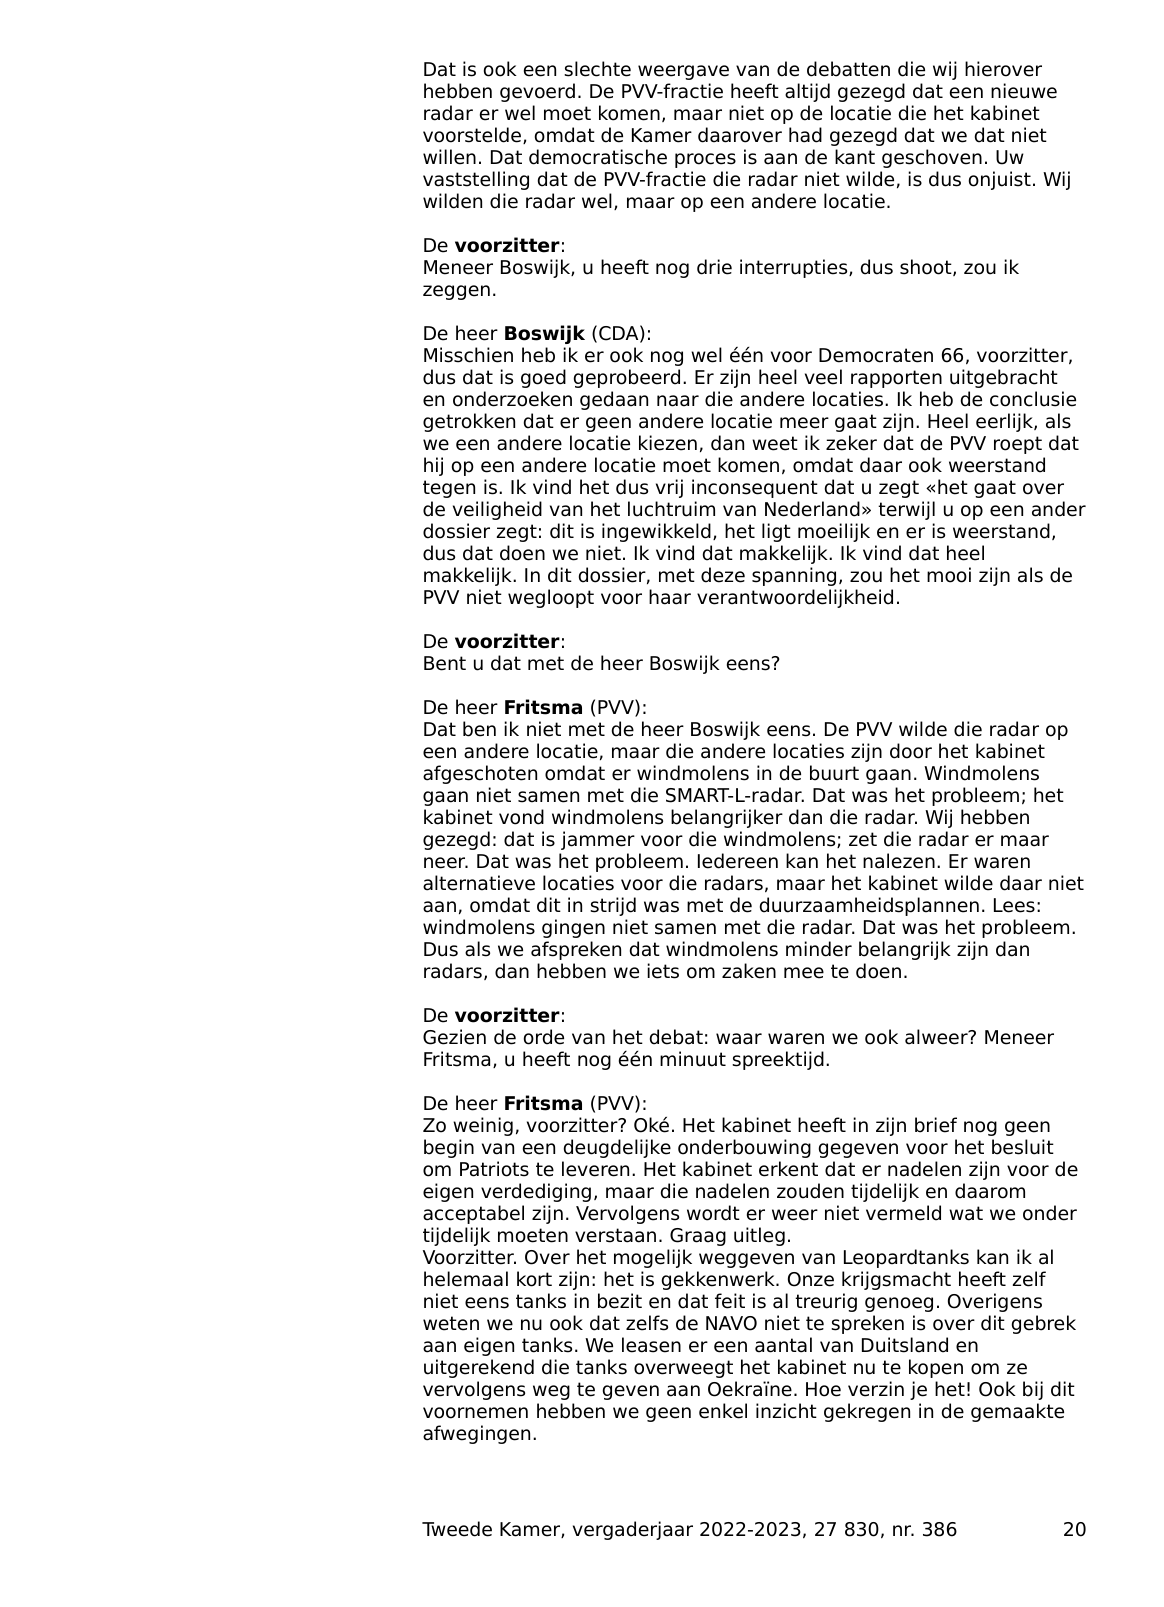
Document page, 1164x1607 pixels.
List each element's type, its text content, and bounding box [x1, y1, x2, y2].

text Misschien heb ik er ook nog wel één voor Democraten 66, voorzitter, dus dat is goed geprobeerd. Er zijn heel veel rapporten uitgebracht en onderzoeken gedaan naar die andere locaties. Ik heb de conclusie getrokken dat er geen andere locatie meer gaat zijn. Heel eerlijk, als we een andere locatie kiezen, dan weet ik zeker dat de PVV roept dat hij op een andere locatie moet komen, omdat daar ook weerstand tegen is. Ik vind het dus vrij inconsequent dat u zegt «het gaat over de veiligheid van het luchtruim van Nederland» terwijl u op een ander dossier zegt: dit is ingewikkeld, het ligt moeilijk en er is weerstand, dus dat doen we niet. Ik vind dat makkelijk. Ik vind dat heel makkelijk. In dit dossier, met deze spanning, zou het mooi zijn als de PVV niet wegloopt voor haar verantwoordelijkheid. [422, 345, 1087, 609]
text De voorzitter: [422, 1005, 1087, 1027]
text Bent u dat met de heer Boswijk eens? [422, 653, 1087, 675]
text Dat ben ik niet met de heer Boswijk eens. De PVV wilde die radar op een andere locatie, maar die andere locaties zijn door het kabinet afgeschoten omdat er windmolens in de buurt gaan. Windmolens gaan niet samen met die SMART-L-radar. Dat was het probleem; het kabinet vond windmolens belangrijker dan die radar. Wij hebben gezegd: dat is jammer voor die windmolens; zet die radar er maar neer. Dat was het probleem. Iedereen kan het nalezen. Er waren alternatieve locaties voor die radars, maar het kabinet wilde daar niet aan, omdat dit in strijd was met de duurzaamheidsplannen. Lees: windmolens gingen niet samen met die radar. Dat was het probleem. Dus als we afspreken dat windmolens minder belangrijk zijn dan radars, dan hebben we iets om zaken mee te doen. [422, 719, 1087, 983]
text Meneer Boswijk, u heeft nog drie interrupties, dus shoot, zou ik zeggen. [422, 257, 1087, 301]
text Gezien de orde van het debat: waar waren we ook alweer? Meneer Fritsma, u heeft nog één minuut spreektijd. [422, 1027, 1087, 1071]
text De voorzitter: [422, 631, 1087, 653]
text Voorzitter. Over het mogelijk weggeven van Leopardtanks kan ik al helemaal kort zijn: het is gekkenwerk. Onze krijgsmacht heeft zelf niet eens tanks in bezit en dat feit is al treurig genoeg. Overigens weten we nu ook dat zelfs de NAVO niet te spreken is over dit gebrek aan eigen tanks. We leasen er een aantal van Duitsland en uitgerekend die tanks overweegt het kabinet nu te kopen om ze vervolgens weg te geven aan Oekraïne. Hoe verzin je het! Ook bij dit voornemen hebben we geen enkel inzicht gekregen in de gemaakte afwegingen. [422, 1247, 1087, 1445]
text Dat is ook een slechte weergave van de debatten die wij hierover hebben gevoerd. De PVV-fractie heeft altijd gezegd dat een nieuwe radar er wel moet komen, maar niet op de locatie die het kabinet voorstelde, omdat de Kamer daarover had gezegd dat we dat niet willen. Dat democratische proces is aan de kant geschoven. Uw vaststelling dat de PVV-fractie die radar niet wilde, is dus onjuist. Wij wilden die radar wel, maar op een andere locatie. [422, 59, 1087, 213]
text De heer Boswijk (CDA): [422, 323, 1087, 345]
text Zo weinig, voorzitter? Oké. Het kabinet heeft in zijn brief nog geen begin van een deugdelijke onderbouwing gegeven voor het besluit om Patriots te leveren. Het kabinet erkent dat er nadelen zijn voor de eigen verdediging, maar die nadelen zouden tijdelijk en daarom acceptabel zijn. Vervolgens wordt er weer niet vermeld wat we onder tijdelijk moeten verstaan. Graag uitleg. [422, 1115, 1087, 1247]
text De heer Fritsma (PVV): [422, 697, 1087, 719]
text De heer Fritsma (PVV): [422, 1093, 1087, 1115]
text De voorzitter: [422, 235, 1087, 257]
